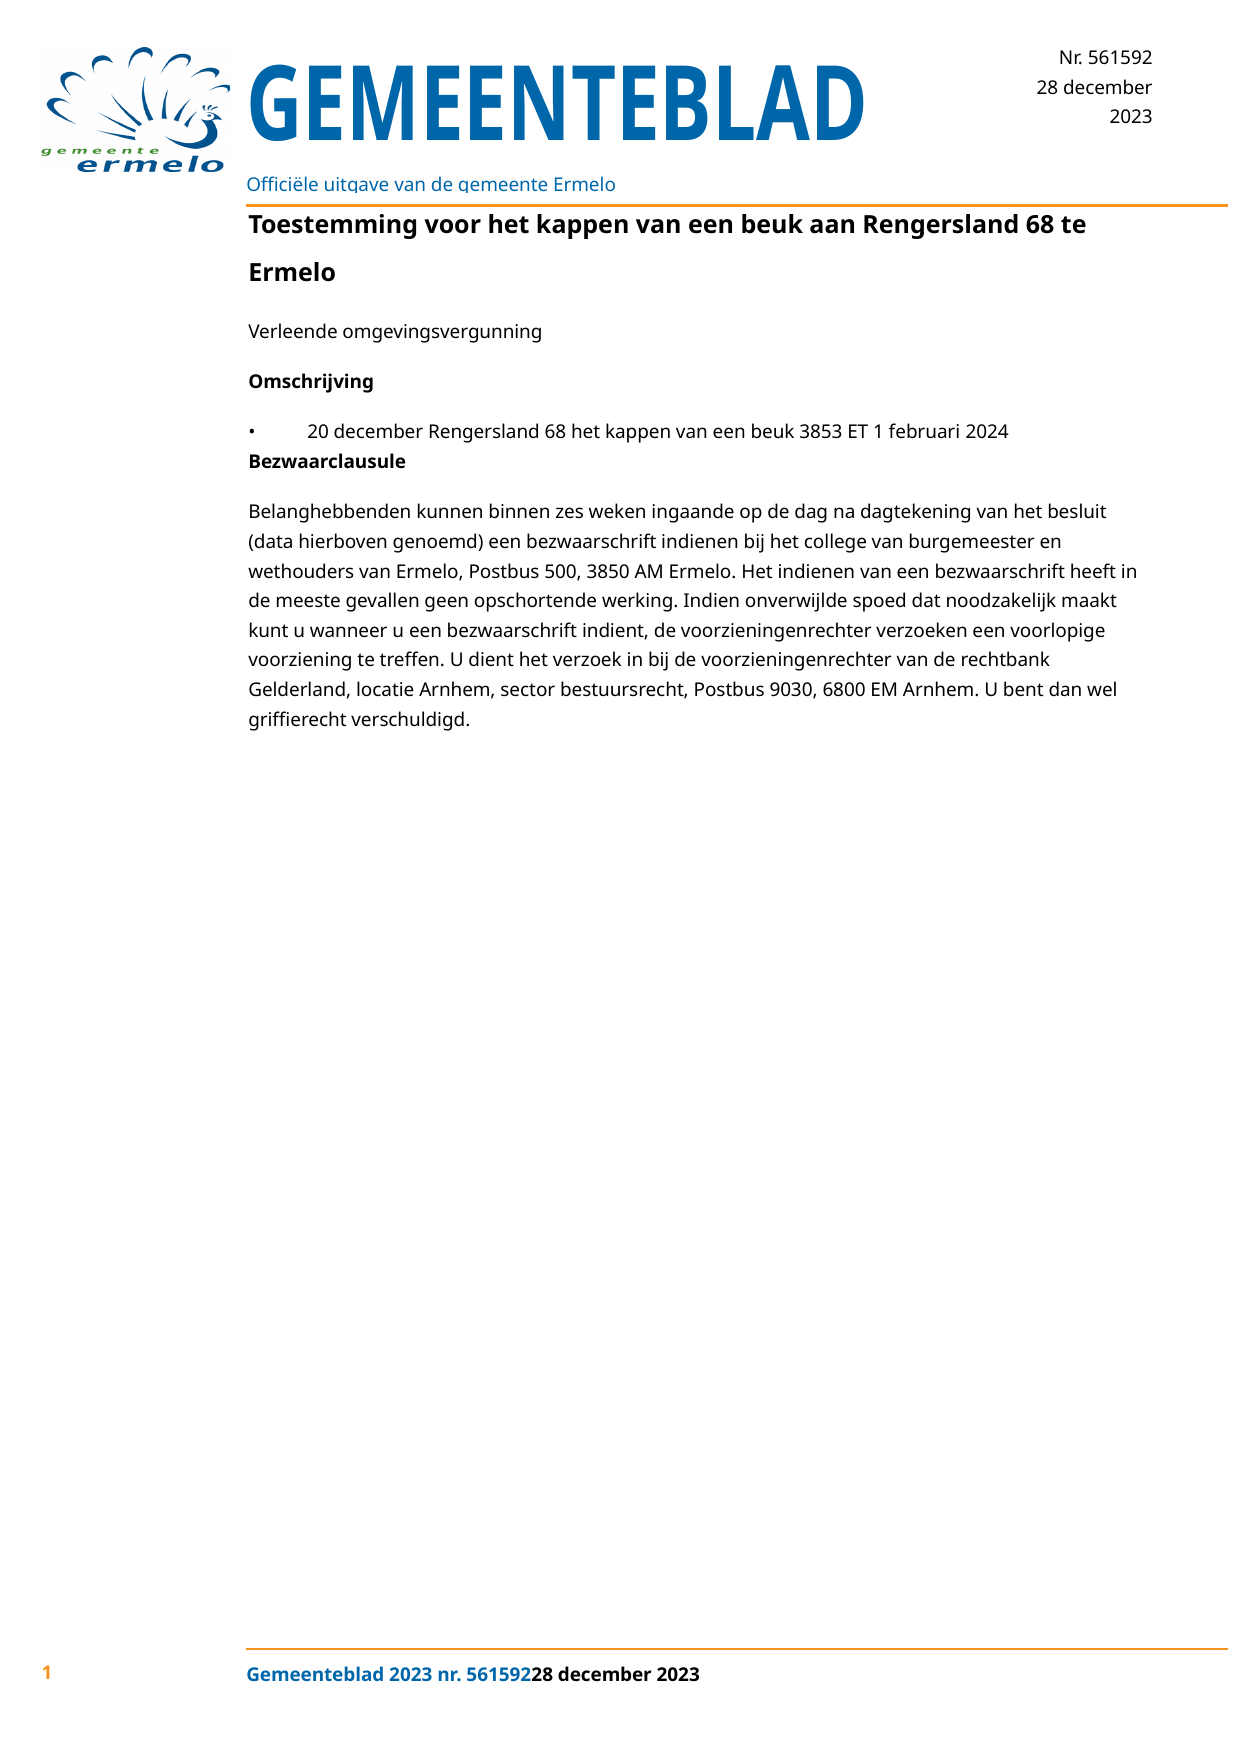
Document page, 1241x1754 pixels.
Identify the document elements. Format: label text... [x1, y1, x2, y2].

text Omschrijving [248, 368, 1152, 394]
text Bezwaarclausule [248, 448, 1152, 474]
text Belanghebbenden kunnen binnen zes weken ingaande op de dag na dagtekening van het besluit (data hierboven genoemd) een bezwaarschrift indienen bij het college van burgemeester en wethouders van Ermelo, Postbus 500, 3850 AM Ermelo. Het indienen van een bezwaarschrift heeft in de meeste gevallen geen opschortende werking. Indien onverwijlde spoed dat noodzakelijk maakt kunt u wanneer u een bezwaarschrift indient, de voorzieningenrechter verzoeken een voorlopige voorziening te treffen. U dient het verzoek in bij de voorzieningenrechter van de rechtbank Gelderland, locatie Arnhem, sector bestuursrecht, Postbus 9030, 6800 EM Arnhem. U bent dan wel griffierecht verschuldigd. [248, 499, 1152, 732]
list 20 december Rengersland 68 het kappen van een beuk 3853 ET 1 februari 2024 [248, 419, 1152, 444]
text Verleende omgevingsvergunning [248, 318, 1152, 344]
picture [41, 47, 231, 172]
text Toestemming voor het kappen van een beuk aan Rengersland 68 te Ermelo [248, 207, 1152, 288]
